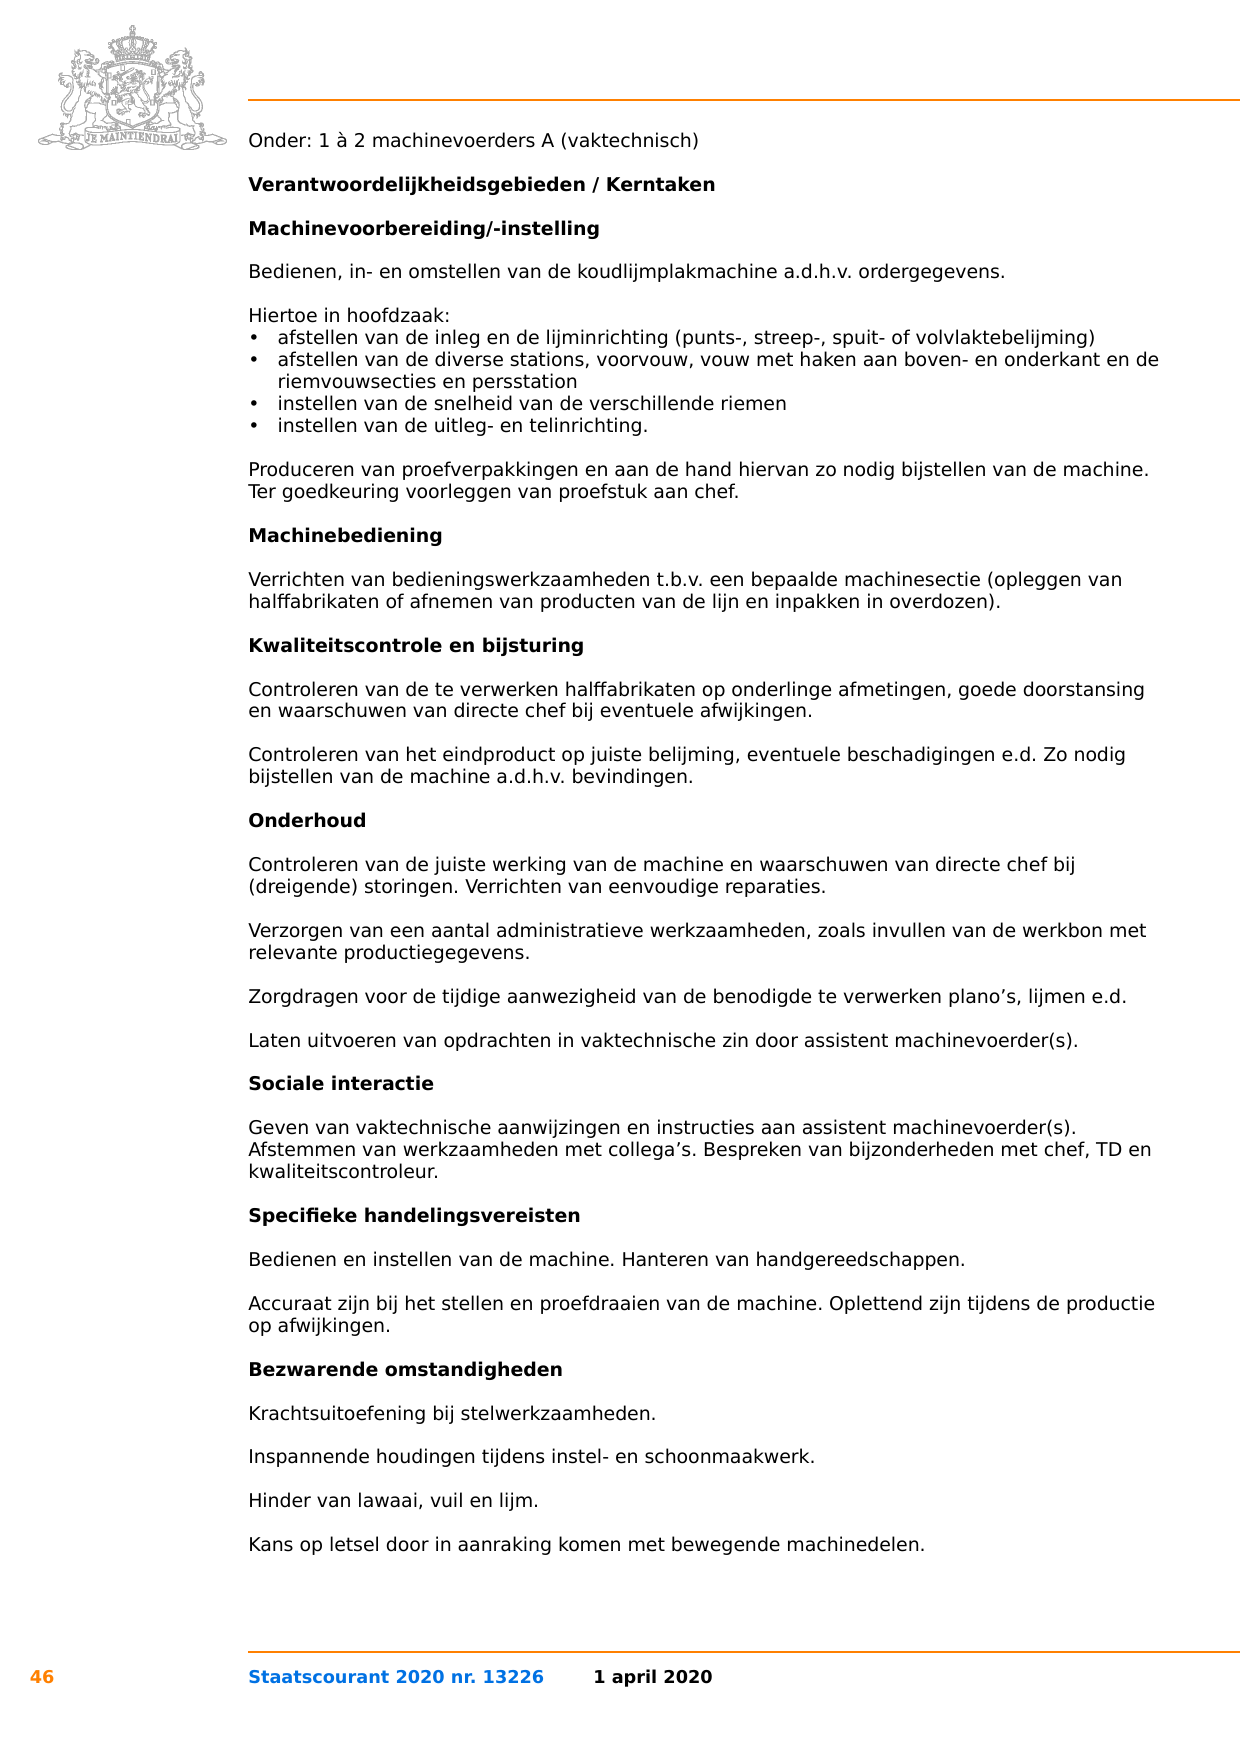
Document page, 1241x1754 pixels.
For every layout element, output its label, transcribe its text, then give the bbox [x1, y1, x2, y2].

text • instellen van de uitleg- en telinrichting. [248, 415, 1163, 437]
subtitle Specifieke handelingsvereisten [248, 1205, 1163, 1227]
subtitle Machinevoorbereiding/-instelling [248, 218, 1163, 239]
text Accuraat zijn bij het stellen en proefdraaien van de machine. Oplettend zijn tijdens de productie op afwijkingen. [248, 1293, 1163, 1337]
text Controleren van het eindproduct op juiste belijming, eventuele beschadigingen e.d. Zo nodig bijstellen van de machine a.d.h.v. bevindingen. [248, 744, 1163, 788]
subtitle Sociale interactie [248, 1073, 1163, 1095]
text Controleren van de te verwerken halffabrikaten op onderlinge afmetingen, goede doorstansing en waarschuwen van directe chef bij eventuele afwijkingen. [248, 678, 1163, 722]
text Produceren van proefverpakkingen en aan de hand hiervan zo nodig bijstellen van de machine. Ter goedkeuring voorleggen van proefstuk aan chef. [248, 459, 1163, 503]
subtitle Onderhoud [248, 810, 1163, 832]
text Verrichten van bedieningswerkzaamheden t.b.v. een bepaalde machinesectie (opleggen van halffabrikaten of afnemen van producten van de lijn en inpakken in overdozen). [248, 569, 1163, 613]
text Bedienen en instellen van de machine. Hanteren van handgereedschappen. [248, 1249, 1163, 1271]
text Onder: 1 à 2 machinevoerders A (vaktechnisch) [248, 130, 1163, 152]
text • afstellen van de diverse stations, voorvouw, vouw met haken aan boven- en onderkant en de riemvouwsecties en persstation [248, 349, 1163, 393]
text Verzorgen van een aantal administratieve werkzaamheden, zoals invullen van de werkbon met relevante productiegegevens. [248, 920, 1163, 964]
text Zorgdragen voor de tijdige aanwezigheid van de benodigde te verwerken plano’s, lijmen e.d. [248, 986, 1163, 1008]
text Inspannende houdingen tijdens instel- en schoonmaakwerk. [248, 1446, 1163, 1468]
text Kans op letsel door in aanraking komen met bewegende machinedelen. [248, 1534, 1163, 1556]
picture [38, 25, 227, 150]
text Controleren van de juiste werking van de machine en waarschuwen van directe chef bij (dreigende) storingen. Verrichten van eenvoudige reparaties. [248, 854, 1163, 898]
subtitle Bezwarende omstandigheden [248, 1358, 1163, 1381]
text Hiertoe in hoofdzaak: [248, 305, 1163, 327]
text Bedienen, in- en omstellen van de koudlijmplakmachine a.d.h.v. ordergegevens. [248, 261, 1163, 283]
text Geven van vaktechnische aanwijzingen en instructies aan assistent machinevoerder(s). Afstemmen van werkzaamheden met collega’s. Bespreken van bijzonderheden met chef, TD en kwaliteitscontroleur. [248, 1117, 1163, 1183]
text • instellen van de snelheid van de verschillende riemen [248, 393, 1163, 415]
text • afstellen van de inleg en de lijminrichting (punts-, streep-, spuit- of volvlaktebelijming) [248, 327, 1163, 349]
subtitle Verantwoordelijkheidsgebieden / Kerntaken [248, 174, 1163, 196]
text Laten uitvoeren van opdrachten in vaktechnische zin door assistent machinevoerder(s). [248, 1029, 1163, 1051]
subtitle Machinebediening [248, 525, 1163, 547]
subtitle Kwaliteitscontrole en bijsturing [248, 634, 1163, 657]
text Krachtsuitoefening bij stelwerkzaamheden. [248, 1402, 1163, 1424]
text Hinder van lawaai, vuil en lijm. [248, 1490, 1163, 1512]
